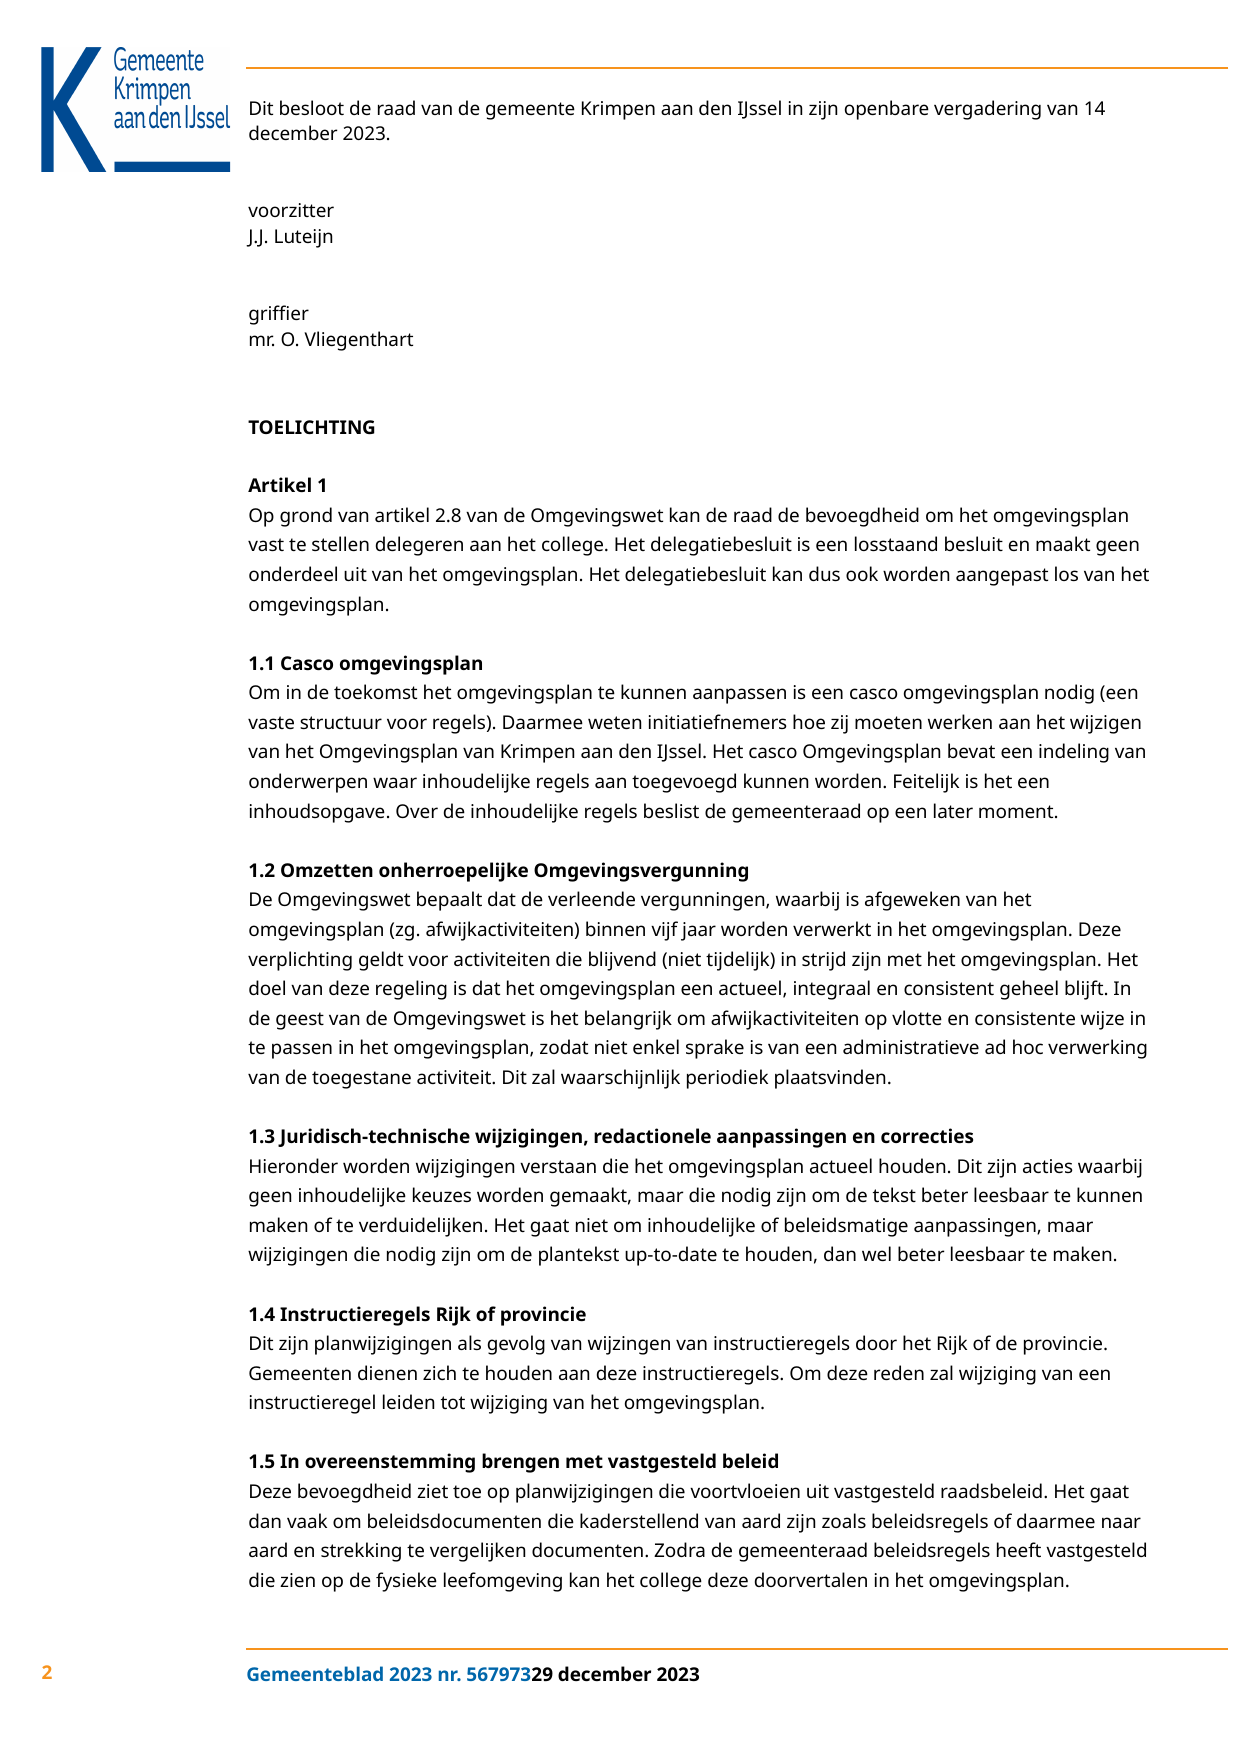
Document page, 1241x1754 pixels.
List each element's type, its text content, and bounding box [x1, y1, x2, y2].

picture [41, 47, 231, 172]
text 1.4 Instructieregels Rijk of provincie [248, 1301, 1152, 1326]
text J.J. Luteijn [248, 223, 1152, 249]
text Artikel 1 [248, 472, 1152, 498]
text 1.3 Juridisch-technische wijzigingen, redactionele aanpassingen en correcties [248, 1123, 1152, 1149]
text Op grond van artikel 2.8 van de Omgevingswet kan de raad de bevoegdheid om het omgevingsplan vast te stellen delegeren aan het college. Het delegatiebesluit is een losstaand besluit en maakt geen onderdeel uit van het omgevingsplan. Het delegatiebesluit kan dus ook worden aangepast los van het omgevingsplan. [248, 502, 1152, 616]
text Dit zijn planwijzigingen als gevolg van wijzingen van instructieregels door het Rijk of de provincie. Gemeenten dienen zich te houden aan deze instructieregels. Om deze reden zal wijziging van een instructieregel leiden tot wijziging van het omgevingsplan. [248, 1330, 1152, 1415]
text Deze bevoegdheid ziet toe op planwijzigingen die voortvloeien uit vastgesteld raadsbeleid. Het gaat dan vaak om beleidsdocumenten die kaderstellend van aard zijn zoals beleidsregels of daarmee naar aard en strekking te vergelijken documenten. Zodra de gemeenteraad beleidsregels heeft vastgesteld die zien op de fysieke leefomgeving kan het college deze doorvertalen in het omgevingsplan. [248, 1478, 1152, 1593]
text 1.2 Omzetten onherroepelijke Omgevingsvergunning [248, 857, 1152, 883]
text De Omgevingswet bepaalt dat de verleende vergunningen, waarbij is afgeweken van het omgevingsplan (zg. afwijkactiviteiten) binnen vijf jaar worden verwerkt in het omgevingsplan. Deze verplichting geldt voor activiteiten die blijvend (niet tijdelijk) in strijd zijn met het omgevingsplan. Het doel van deze regeling is dat het omgevingsplan een actueel, integraal en consistent geheel blijft. In de geest van de Omgevingswet is het belangrijk om afwijkactiviteiten op vlotte en consistente wijze in te passen in het omgevingsplan, zodat niet enkel sprake is van een administratieve ad hoc verwerking van de toegestane activiteit. Dit zal waarschijnlijk periodiek plaatsvinden. [248, 887, 1152, 1090]
text TOELICHTING [248, 403, 1152, 443]
text Dit besloot de raad van de gemeente Krimpen aan den IJssel in zijn openbare vergadering van 14 december 2023. [248, 95, 1152, 146]
text Hieronder worden wijzigingen verstaan die het omgevingsplan actueel houden. Dit zijn acties waarbij geen inhoudelijke keuzes worden gemaakt, maar die nodig zijn om de tekst beter leesbaar te kunnen maken of te verduidelijken. Het gaat niet om inhoudelijke of beleidsmatige aanpassingen, maar wijzigingen die nodig zijn om de plantekst up-to-date te houden, dan wel beter leesbaar te maken. [248, 1153, 1152, 1267]
text griffier [248, 301, 1152, 326]
text 1.1 Casco omgevingsplan [248, 650, 1152, 676]
text 1.5 In overeenstemming brengen met vastgesteld beleid [248, 1449, 1152, 1474]
text Om in de toekomst het omgevingsplan te kunnen aanpassen is een casco omgevingsplan nodig (een vaste structuur voor regels). Daarmee weten initiatiefnemers hoe zij moeten werken aan het wijzigen van het Omgevingsplan van Krimpen aan den IJssel. Het casco Omgevingsplan bevat een indeling van onderwerpen waar inhoudelijke regels aan toegevoegd kunnen worden. Feitelijk is het een inhoudsopgave. Over de inhoudelijke regels beslist de gemeenteraad op een later moment. [248, 679, 1152, 823]
text mr. O. Vliegenthart [248, 326, 1152, 352]
text voorzitter [248, 198, 1152, 223]
